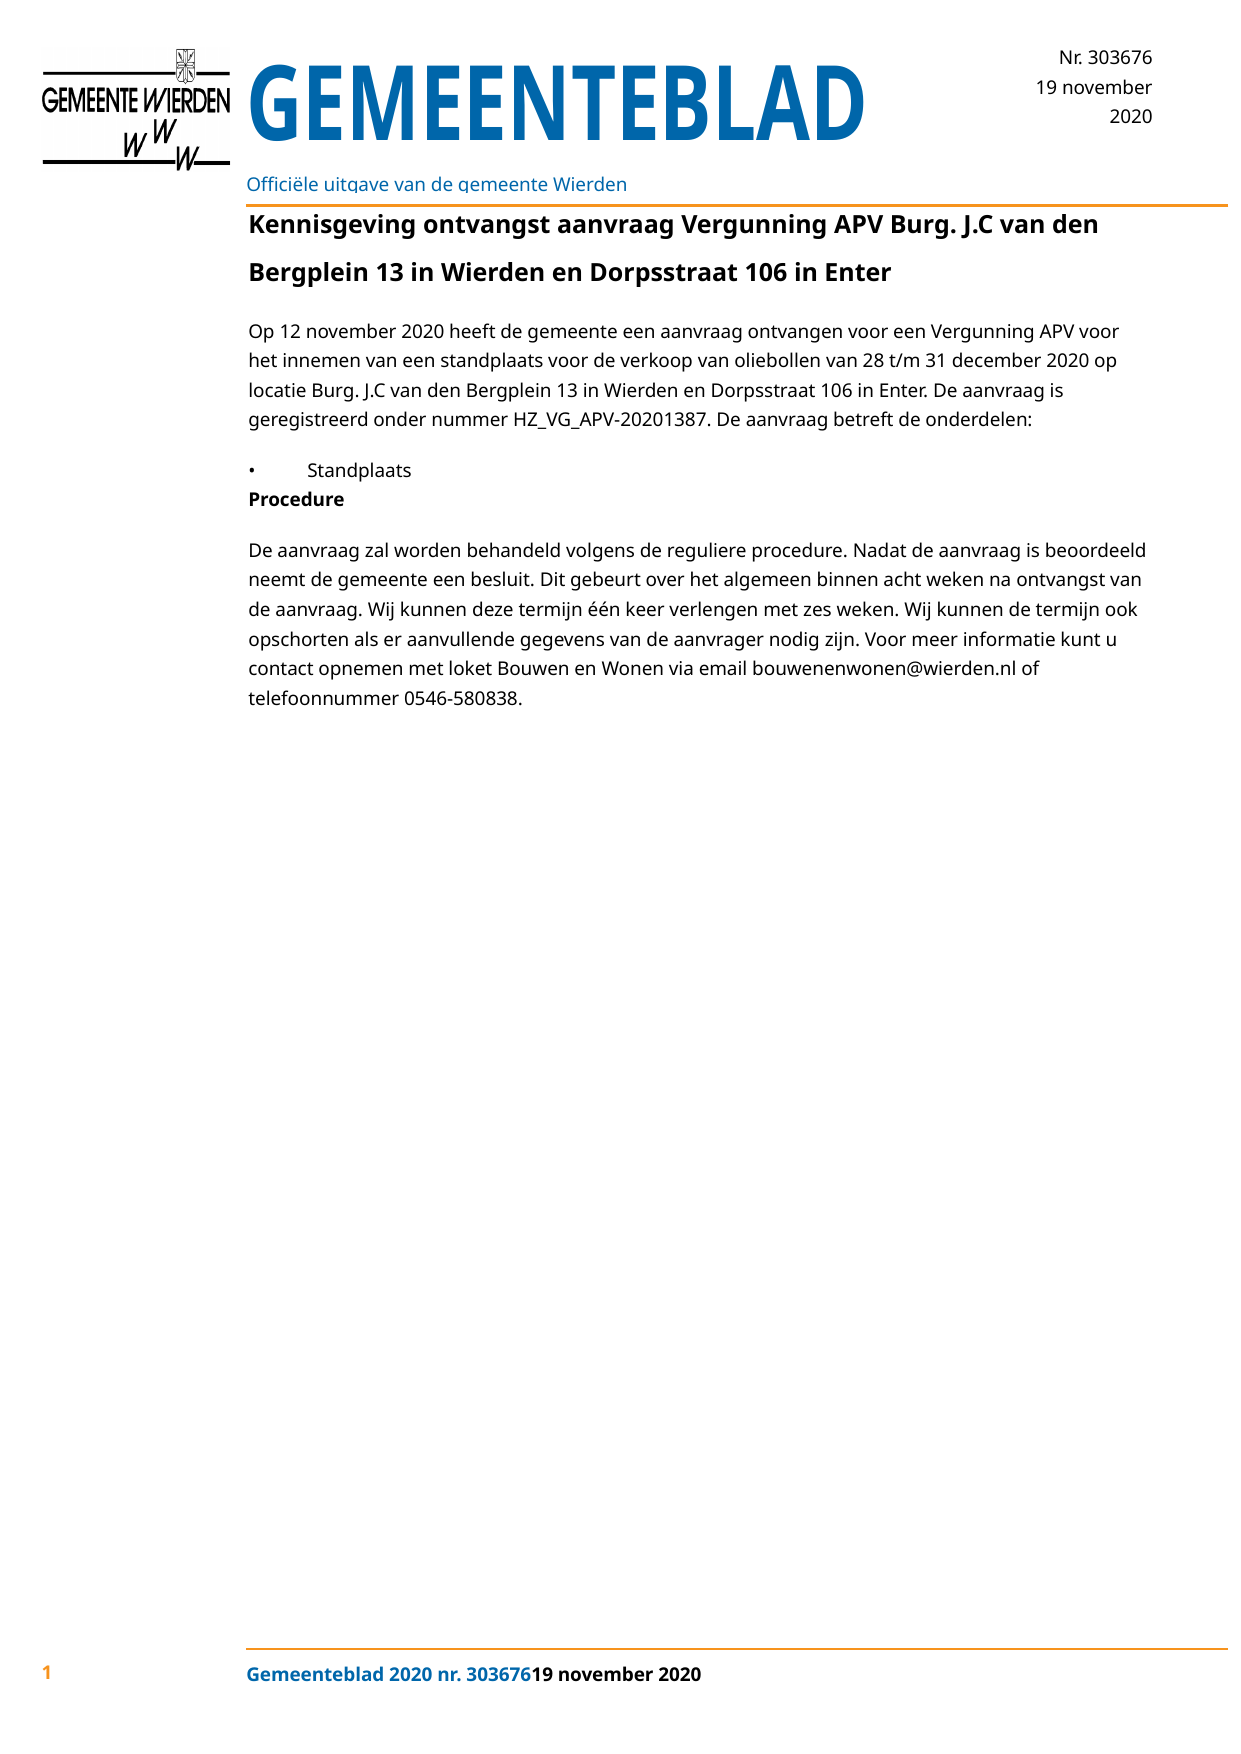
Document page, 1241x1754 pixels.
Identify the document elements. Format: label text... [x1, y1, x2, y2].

text Op 12 november 2020 heeft de gemeente een aanvraag ontvangen voor een Vergunning APV voor het innemen van een standplaats voor de verkoop van oliebollen van 28 t/m 31 december 2020 op locatie Burg. J.C van den Bergplein 13 in Wierden en Dorpsstraat 106 in Enter. De aanvraag is geregistreerd onder nummer HZ_VG_APV-20201387. De aanvraag betreft de onderdelen: [248, 318, 1152, 432]
text Kennisgeving ontvangst aanvraag Vergunning APV Burg. J.C van den Bergplein 13 in Wierden en Dorpsstraat 106 in Enter [248, 207, 1152, 288]
list Standplaats [248, 457, 1152, 483]
text De aanvraag zal worden behandeld volgens de reguliere procedure. Nadat de aanvraag is beoordeeld neemt de gemeente een besluit. Dit gebeurt over het algemeen binnen acht weken na ontvangst van de aanvraag. Wij kunnen deze termijn één keer verlengen met zes weken. Wij kunnen de termijn ook opschorten als er aanvullende gegevens van de aanvrager nodig zijn. Voor meer informatie kunt u contact opnemen met loket Bouwen en Wonen via email bouwenenwonen@wierden.nl of telefoonnummer 0546-580838. [248, 537, 1152, 711]
picture [41, 47, 231, 172]
text Procedure [248, 487, 1152, 512]
